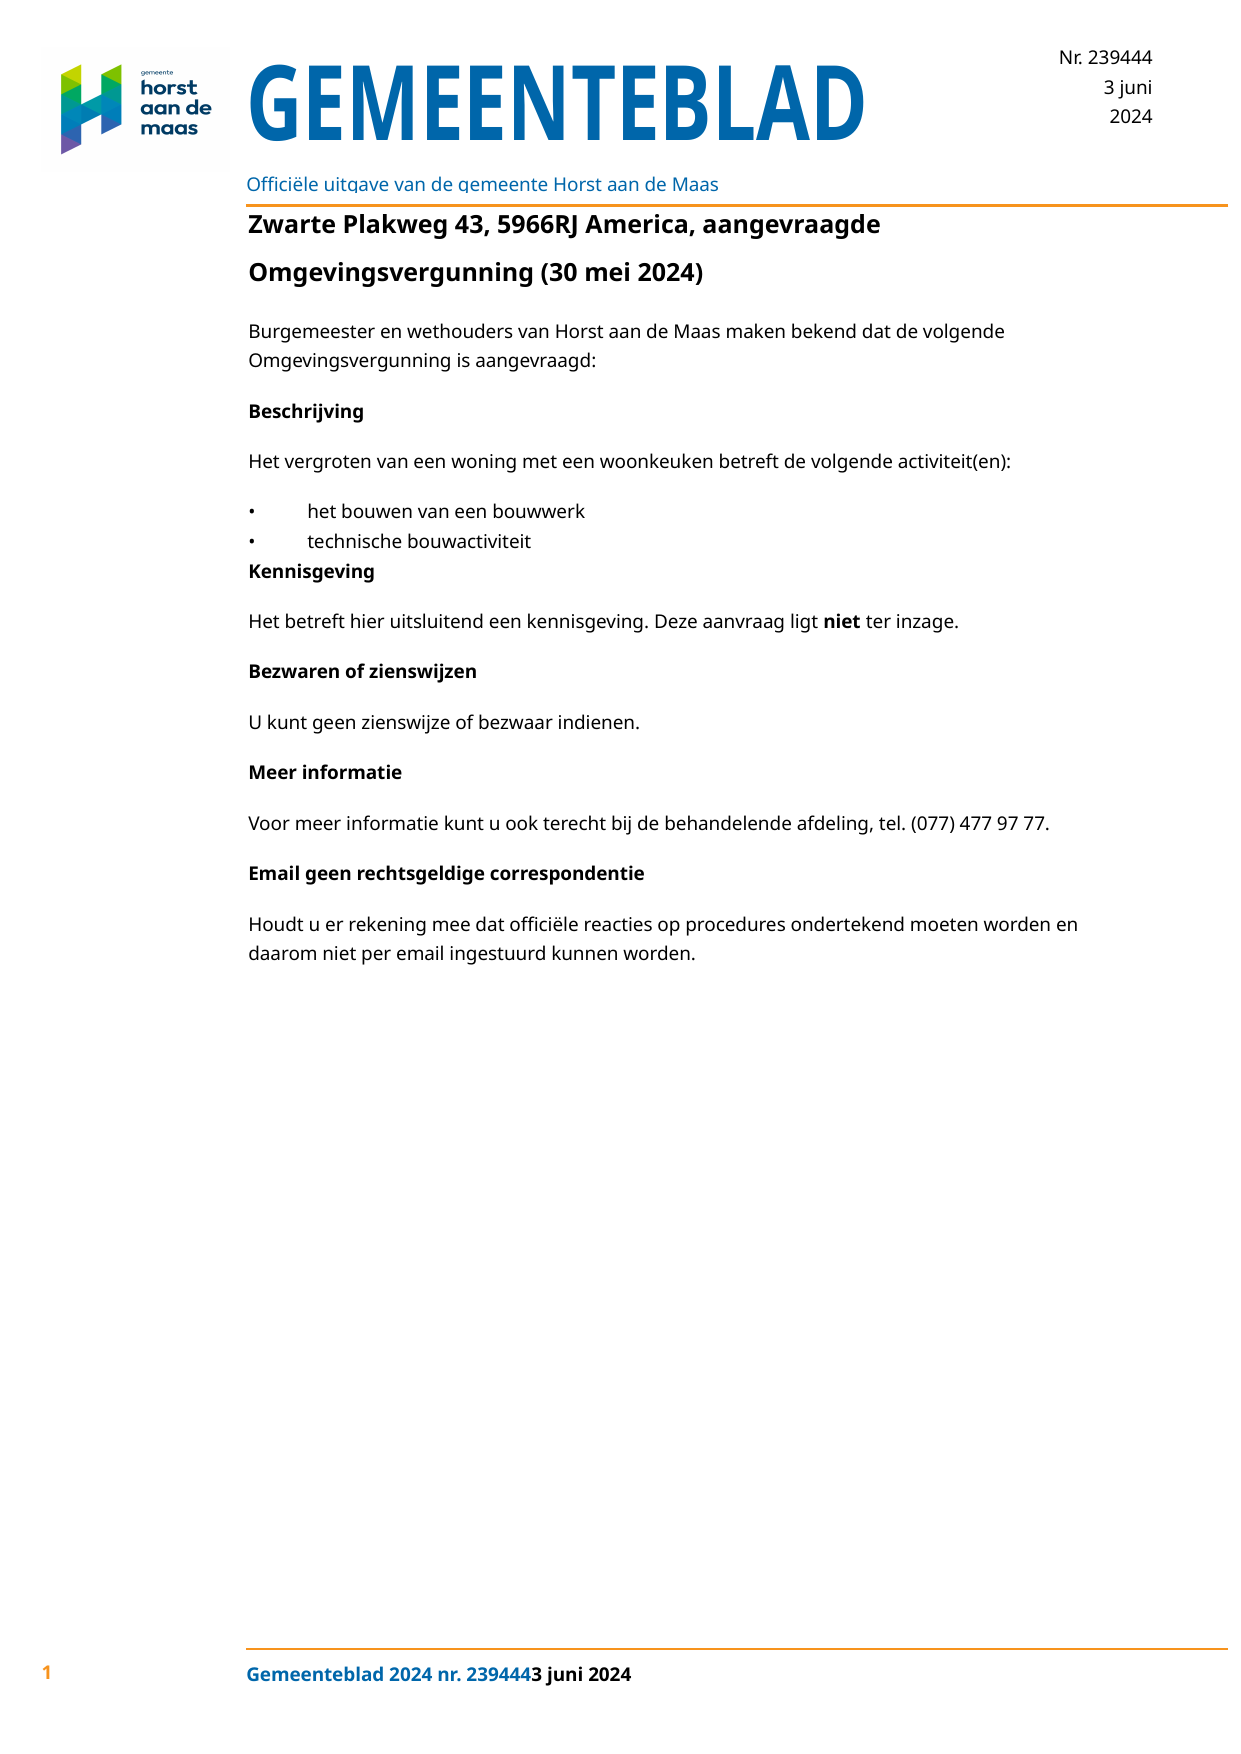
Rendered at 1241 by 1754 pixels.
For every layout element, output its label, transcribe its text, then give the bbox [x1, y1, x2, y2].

text Voor meer informatie kunt u ook terecht bij de behandelende afdeling, tel. (077) 477 97 77. [248, 810, 1152, 836]
text Zwarte Plakweg 43, 5966RJ America, aangevraagde Omgevingsvergunning (30 mei 2024) [248, 207, 1152, 288]
text Kennisgeving [248, 558, 1152, 584]
text Houdt u er rekening mee dat officiële reacties op procedures ondertekend moeten worden en daarom niet per email ingestuurd kunnen worden. [248, 911, 1152, 966]
text Email geen rechtsgeldige correspondentie [248, 860, 1152, 886]
text Het vergroten van een woning met een woonkeuken betreft de volgende activiteit(en): [248, 448, 1152, 474]
text Beschrijving [248, 398, 1152, 424]
list technische bouwactiviteit [248, 528, 1152, 554]
text Het betreft hier uitsluitend een kennisgeving. Deze aanvraag ligt niet ter inzage. [248, 608, 1152, 634]
list het bouwen van een bouwwerk [248, 499, 1152, 524]
text Meer informatie [248, 759, 1152, 785]
text Burgemeester en wethouders van Horst aan de Maas maken bekend dat de volgende Omgevingsvergunning is aangevraagd: [248, 318, 1152, 373]
picture [41, 47, 231, 172]
text Bezwaren of zienswijzen [248, 659, 1152, 684]
text U kunt geen zienswijze of bezwaar indienen. [248, 709, 1152, 735]
